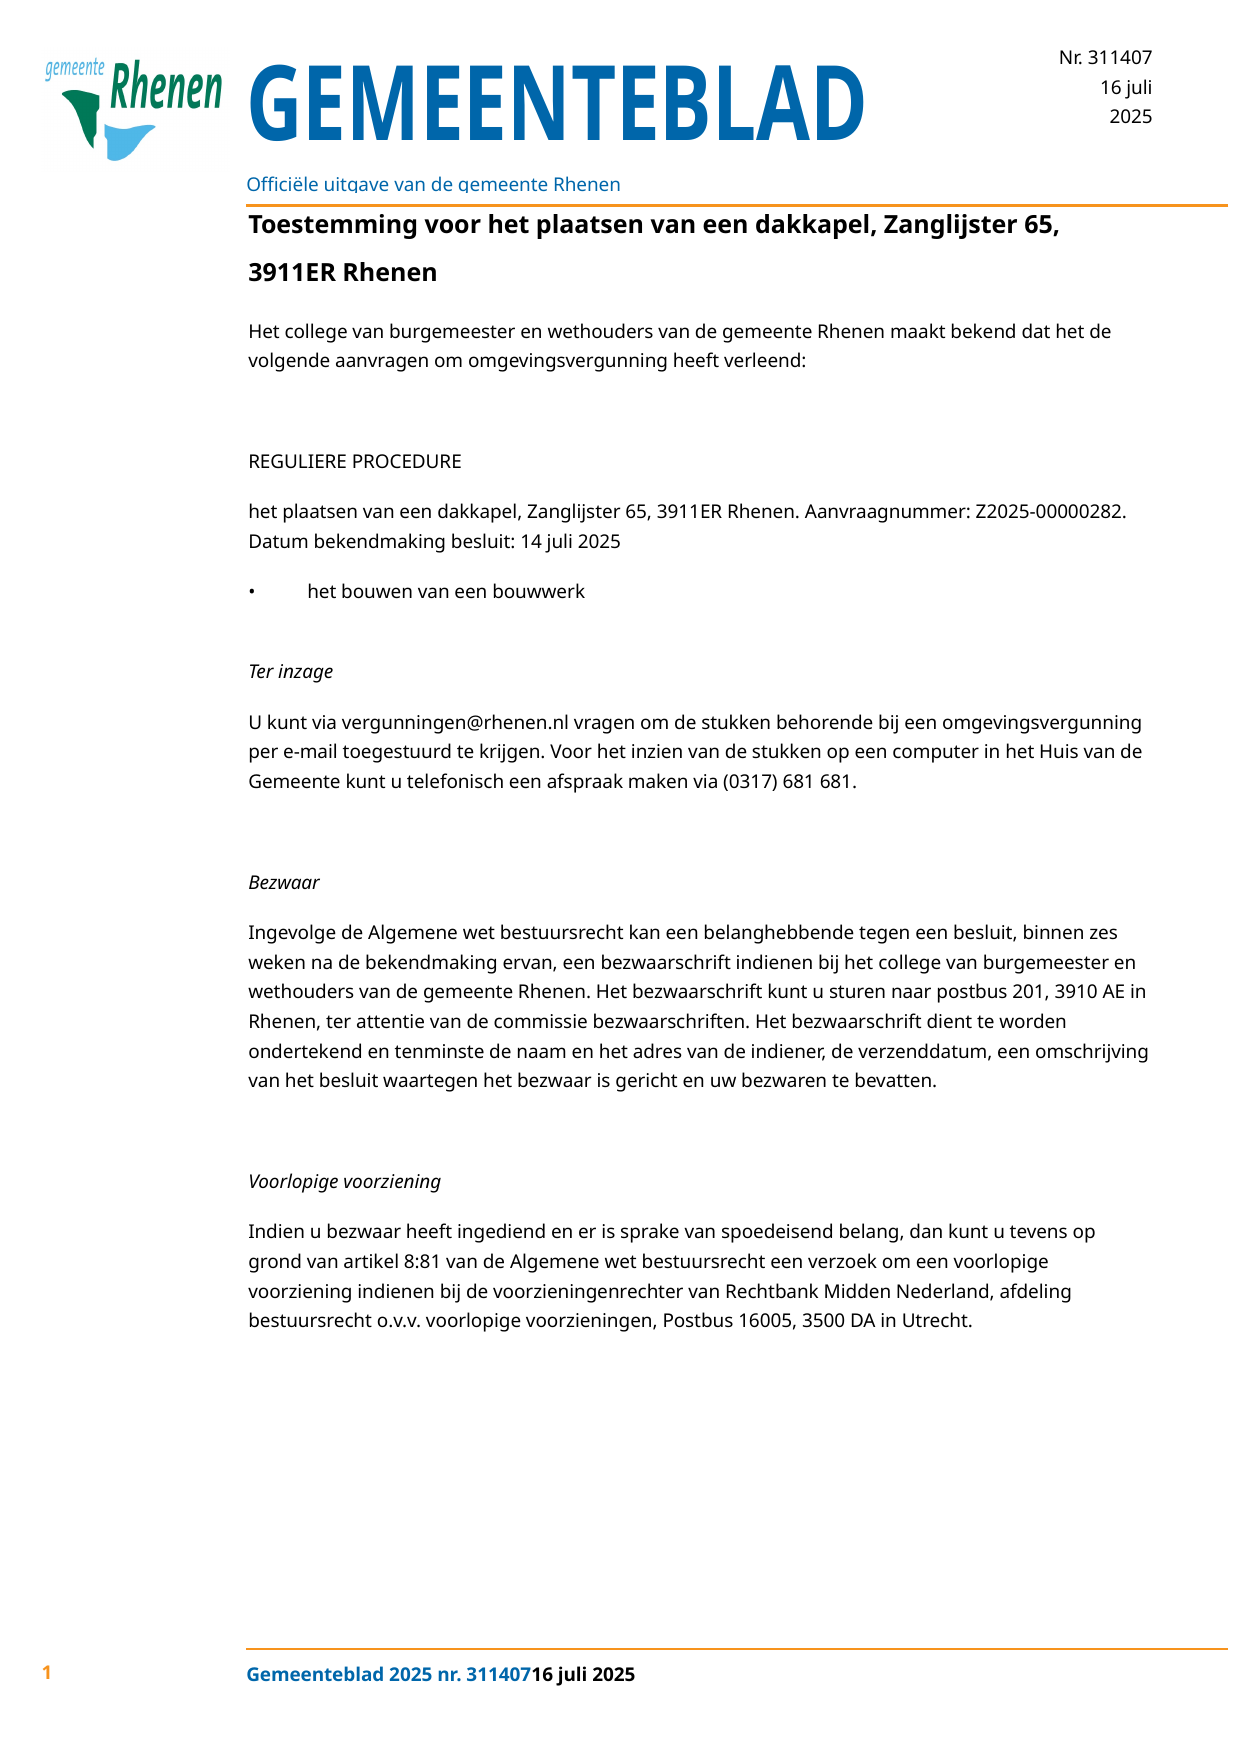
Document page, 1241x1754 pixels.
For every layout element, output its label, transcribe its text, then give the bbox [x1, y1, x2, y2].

text het plaatsen van een dakkapel, Zanglijster 65, 3911ER Rhenen. Aanvraagnummer: Z2025-00000282. Datum bekendmaking besluit: 14 juli 2025 [248, 499, 1152, 554]
text Ingevolge de Algemene wet bestuursrecht kan een belanghebbende tegen een besluit, binnen zes weken na de bekendmaking ervan, een bezwaarschrift indienen bij het college van burgemeester en wethouders van de gemeente Rhenen. Het bezwaarschrift kunt u sturen naar postbus 201, 3910 AE in Rhenen, ter attentie van de commissie bezwaarschriften. Het bezwaarschrift dient te worden ondertekend en tenminste de naam en het adres van de indiener, de verzenddatum, een omschrijving van het besluit waartegen het bezwaar is gericht en uw bezwaren te bevatten. [248, 919, 1152, 1093]
text Ter inzage [248, 659, 1152, 684]
text Indien u bezwaar heeft ingediend en er is sprake van spoedeisend belang, dan kunt u tevens op grond van artikel 8:81 van de Algemene wet bestuursrecht een verzoek om een voorlopige voorziening indienen bij de voorzieningenrechter van Rechtbank Midden Nederland, afdeling bestuursrecht o.v.v. voorlopige voorzieningen, Postbus 16005, 3500 DA in Utrecht. [248, 1219, 1152, 1333]
text U kunt via vergunningen@rhenen.nl vragen om de stukken behorende bij een omgevingsvergunning per e-mail toegestuurd te krijgen. Voor het inzien van de stukken op een computer in het Huis van de Gemeente kunt u telefonisch een afspraak maken via (0317) 681 681. [248, 709, 1152, 794]
list het bouwen van een bouwwerk [248, 579, 1152, 604]
picture [41, 47, 231, 172]
text REGULIERE PROCEDURE [248, 448, 1152, 474]
text Het college van burgemeester en wethouders van de gemeente Rhenen maakt bekend dat het de volgende aanvragen om omgevingsvergunning heeft verleend: [248, 318, 1152, 373]
text Bezwaar [248, 869, 1152, 895]
text Voorlopige voorziening [248, 1168, 1152, 1194]
text Toestemming voor het plaatsen van een dakkapel, Zanglijster 65, 3911ER Rhenen [248, 207, 1152, 288]
